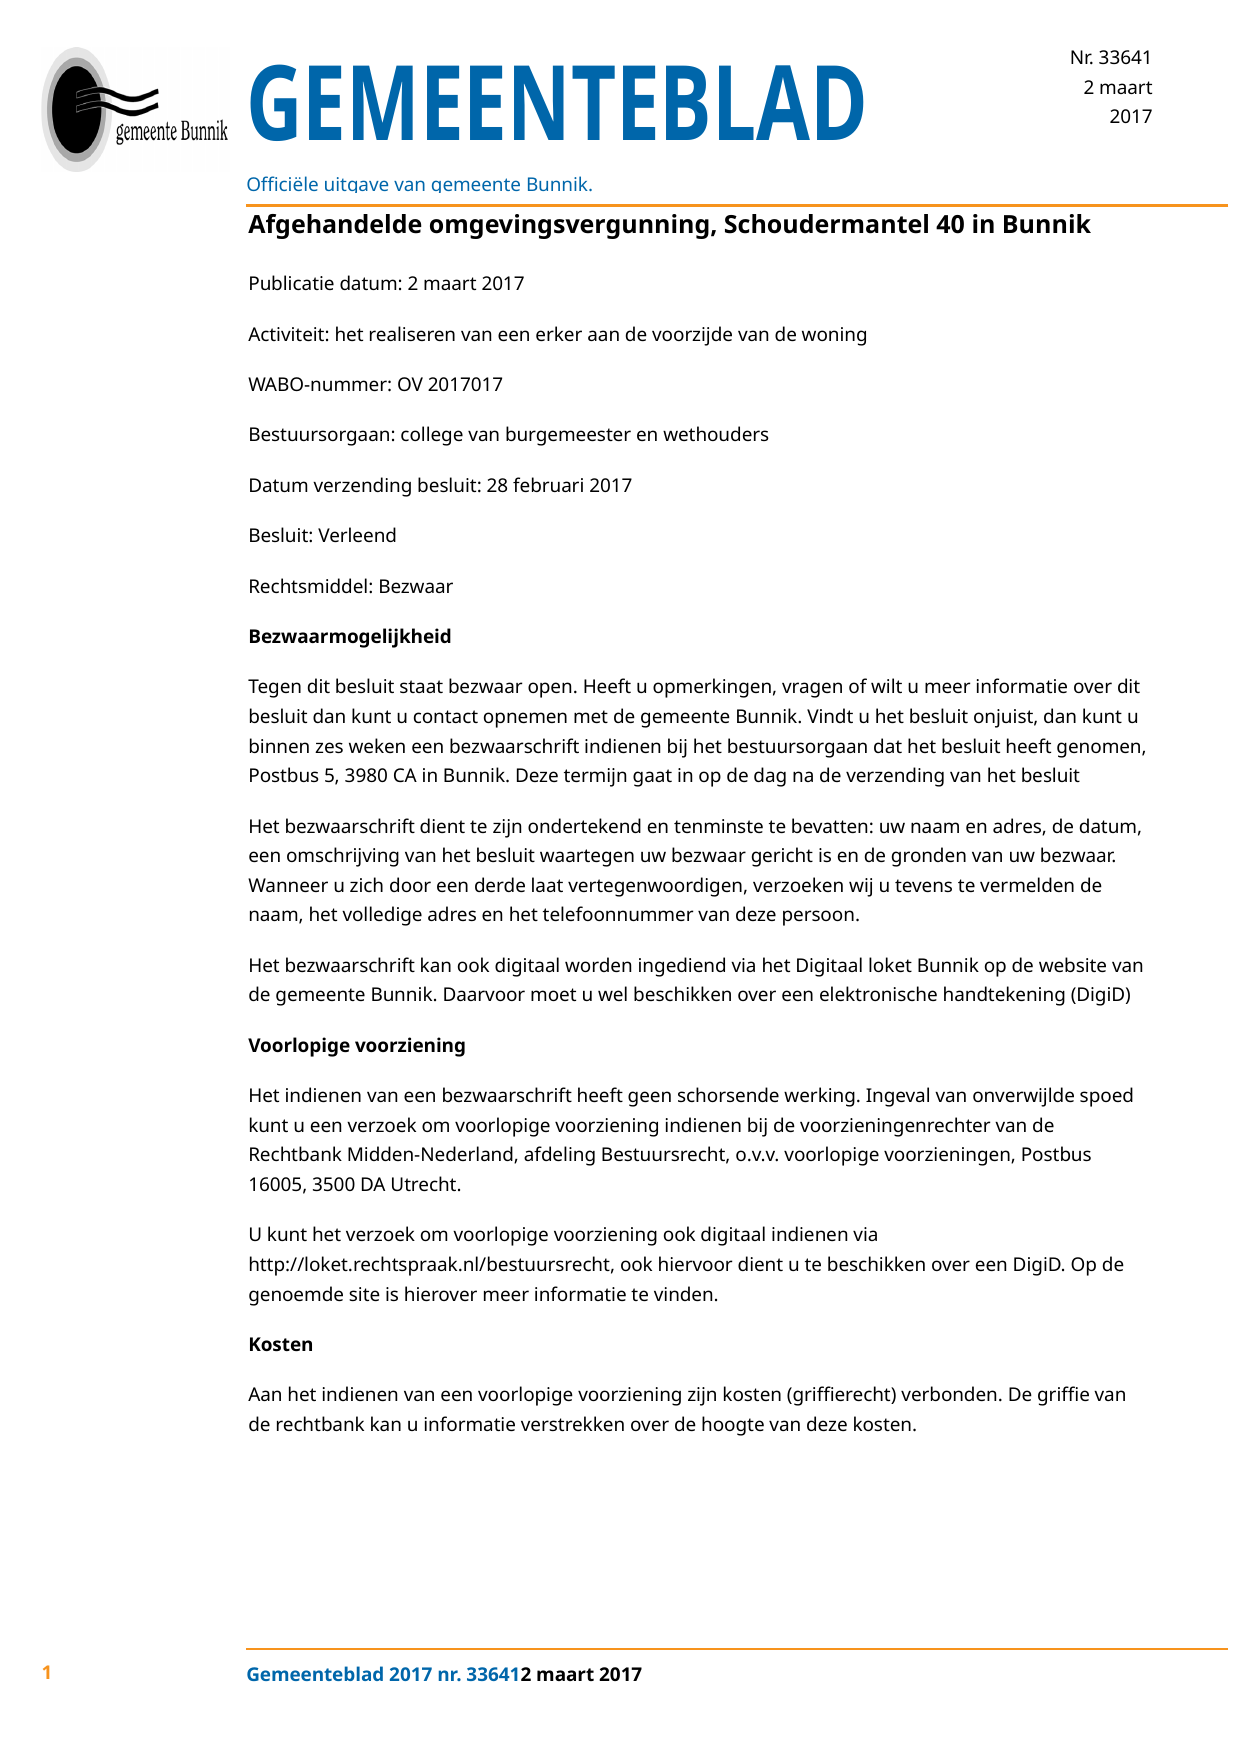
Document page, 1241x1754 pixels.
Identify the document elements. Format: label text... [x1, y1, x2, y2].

text Afgehandelde omgevingsvergunning, Schoudermantel 40 in Bunnik [248, 207, 1152, 241]
text Bestuursorgaan: college van burgemeester en wethouders [248, 422, 1152, 447]
text Kosten [248, 1331, 1152, 1357]
text Het bezwaarschrift dient te zijn ondertekend en tenminste te bevatten: uw naam en adres, de datum, een omschrijving van het besluit waartegen uw bezwaar gericht is en de gronden van uw bezwaar. Wanneer u zich door een derde laat vertegenwoordigen, verzoeken wij u tevens te vermelden de naam, het volledige adres en het telefoonnummer van deze persoon. [248, 813, 1152, 927]
text Het bezwaarschrift kan ook digitaal worden ingediend via het Digitaal loket Bunnik op de website van de gemeente Bunnik. Daarvoor moet u wel beschikken over een elektronische handtekening (DigiD) [248, 952, 1152, 1007]
text Voorlopige voorziening [248, 1032, 1152, 1058]
text Activiteit: het realiseren van een erker aan de voorzijde van de woning [248, 321, 1152, 346]
text Publicatie datum: 2 maart 2017 [248, 270, 1152, 296]
text Tegen dit besluit staat bezwaar open. Heeft u opmerkingen, vragen of wilt u meer informatie over dit besluit dan kunt u contact opnemen met de gemeente Bunnik. Vindt u het besluit onjuist, dan kunt u binnen zes weken een bezwaarschrift indienen bij het bestuursorgaan dat het besluit heeft genomen, Postbus 5, 3980 CA in Bunnik. Deze termijn gaat in op de dag na de verzending van het besluit [248, 674, 1152, 788]
text Rechtsmiddel: Bezwaar [248, 573, 1152, 598]
text WABO-nummer: OV 2017017 [248, 371, 1152, 397]
text Bezwaarmogelijkheid [248, 623, 1152, 649]
text Datum verzending besluit: 28 februari 2017 [248, 472, 1152, 498]
text Aan het indienen van een voorlopige voorziening zijn kosten (griffierecht) verbonden. De griffie van de rechtbank kan u informatie verstrekken over de hoogte van deze kosten. [248, 1382, 1152, 1437]
picture [41, 47, 231, 172]
text Besluit: Verleend [248, 522, 1152, 548]
text Het indienen van een bezwaarschrift heeft geen schorsende werking. Ingeval van onverwijlde spoed kunt u een verzoek om voorlopige voorziening indienen bij de voorzieningenrechter van de Rechtbank Midden-Nederland, afdeling Bestuursrecht, o.v.v. voorlopige voorzieningen, Postbus 16005, 3500 DA Utrecht. [248, 1082, 1152, 1197]
text U kunt het verzoek om voorlopige voorziening ook digitaal indienen via http://loket.rechtspraak.nl/bestuursrecht, ook hiervoor dient u te beschikken over een DigiD. Op de genoemde site is hierover meer informatie te vinden. [248, 1222, 1152, 1306]
